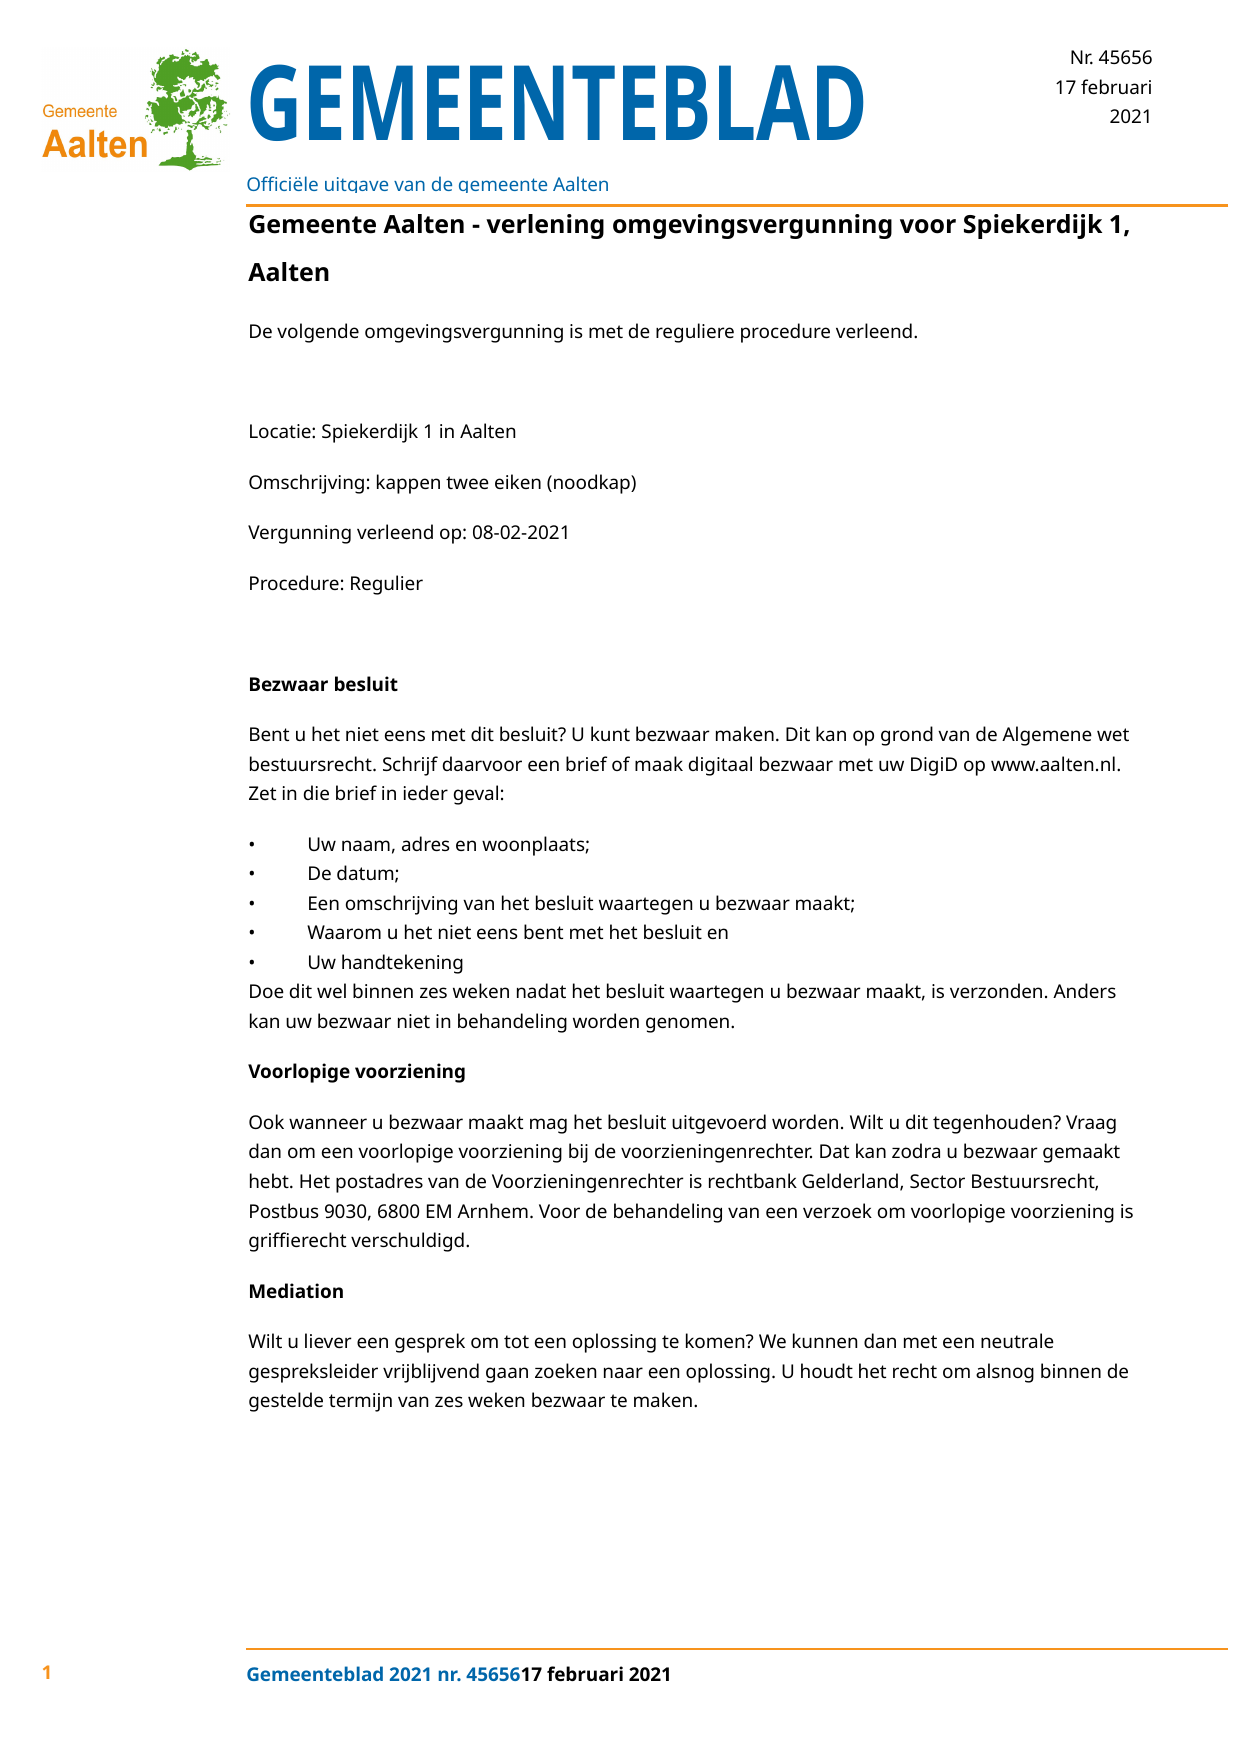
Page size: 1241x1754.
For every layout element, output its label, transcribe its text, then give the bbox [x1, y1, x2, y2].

list De datum; [248, 860, 1152, 886]
list Uw handtekening [248, 949, 1152, 975]
list Een omschrijving van het besluit waartegen u bezwaar maakt; [248, 890, 1152, 916]
text Vergunning verleend op: 08-02-2021 [248, 519, 1152, 545]
text Mediation [248, 1278, 1152, 1304]
text Bezwaar besluit [248, 671, 1152, 697]
list Waarom u het niet eens bent met het besluit en [248, 919, 1152, 945]
text Voorlopige voorziening [248, 1059, 1152, 1084]
text Procedure: Regulier [248, 570, 1152, 596]
text De volgende omgevingsvergunning is met de reguliere procedure verleend. [248, 318, 1152, 344]
text Locatie: Spiekerdijk 1 in Aalten [248, 419, 1152, 444]
text Doe dit wel binnen zes weken nadat het besluit waartegen u bezwaar maakt, is verzonden. Anders kan uw bezwaar niet in behandeling worden genomen. [248, 979, 1152, 1034]
text Omschrijving: kappen twee eiken (noodkap) [248, 469, 1152, 495]
text Gemeente Aalten - verlening omgevingsvergunning voor Spiekerdijk 1, Aalten [248, 207, 1152, 288]
text Bent u het niet eens met dit besluit? U kunt bezwaar maken. Dit kan op grond van de Algemene wet bestuursrecht. Schrijf daarvoor een brief of maak digitaal bezwaar met uw DigiD op www.aalten.nl. Zet in die brief in ieder geval: [248, 721, 1152, 806]
list Uw naam, adres en woonplaats; [248, 831, 1152, 857]
text Wilt u liever een gesprek om tot een oplossing te komen? We kunnen dan met een neutrale gespreksleider vrijblijvend gaan zoeken naar een oplossing. U houdt het recht om alsnog binnen de gestelde termijn van zes weken bezwaar te maken. [248, 1328, 1152, 1413]
picture [41, 47, 231, 172]
text Ook wanneer u bezwaar maakt mag het besluit uitgevoerd worden. Wilt u dit tegenhouden? Vraag dan om een voorlopige voorziening bij de voorzieningenrechter. Dat kan zodra u bezwaar gemaakt hebt. Het postadres van de Voorzieningenrechter is rechtbank Gelderland, Sector Bestuursrecht, Postbus 9030, 6800 EM Arnhem. Voor de behandeling van een verzoek om voorlopige voorziening is griffierecht verschuldigd. [248, 1109, 1152, 1253]
